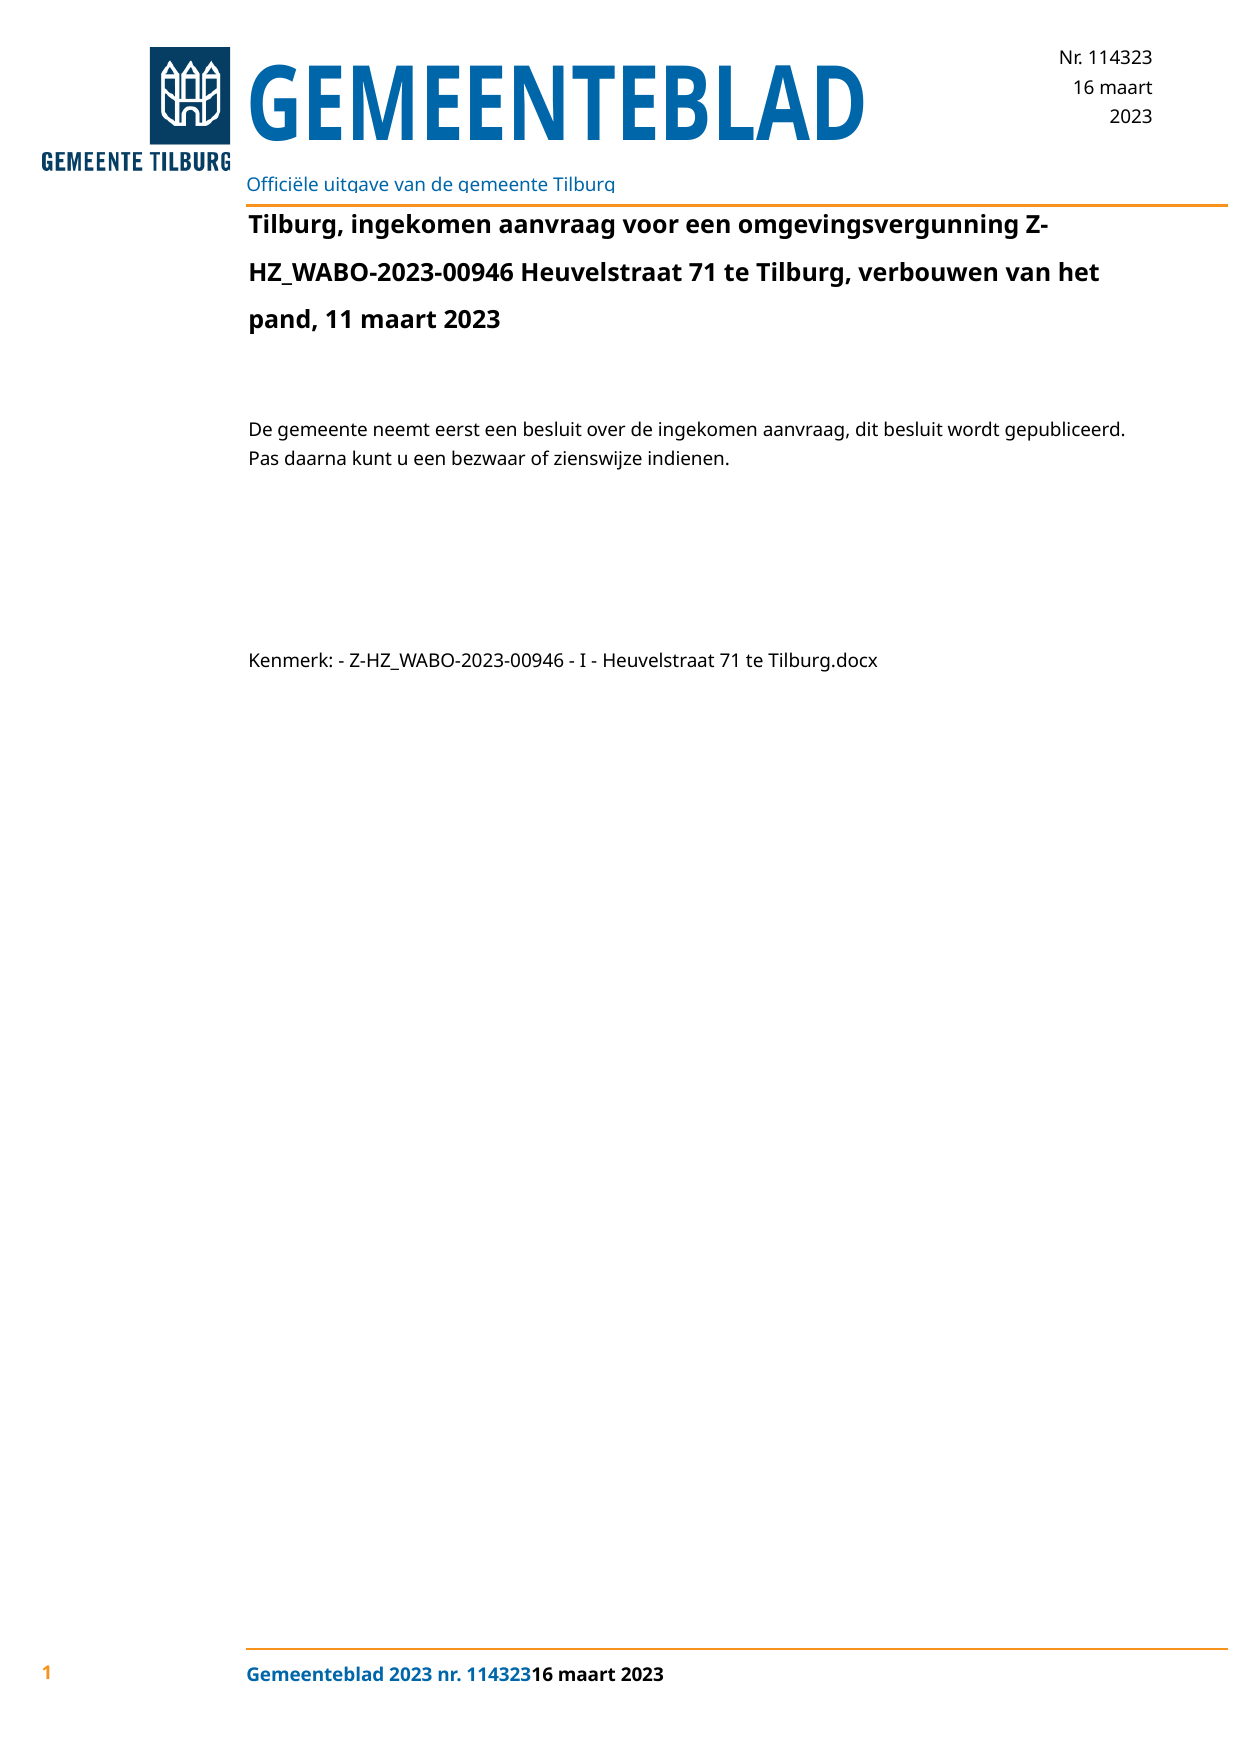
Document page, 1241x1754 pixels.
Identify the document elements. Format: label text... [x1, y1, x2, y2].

picture [41, 47, 231, 172]
text Kenmerk: - Z-HZ_WABO-2023-00946 - I - Heuvelstraat 71 te Tilburg.docx [248, 647, 1152, 673]
text De gemeente neemt eerst een besluit over de ingekomen aanvraag, dit besluit wordt gepubliceerd. Pas daarna kunt u een bezwaar of zienswijze indienen. [248, 416, 1152, 471]
text Tilburg, ingekomen aanvraag voor een omgevingsvergunning Z-HZ_WABO-2023-00946 Heuvelstraat 71 te Tilburg, verbouwen van het pand, 11 maart 2023 [248, 207, 1152, 336]
